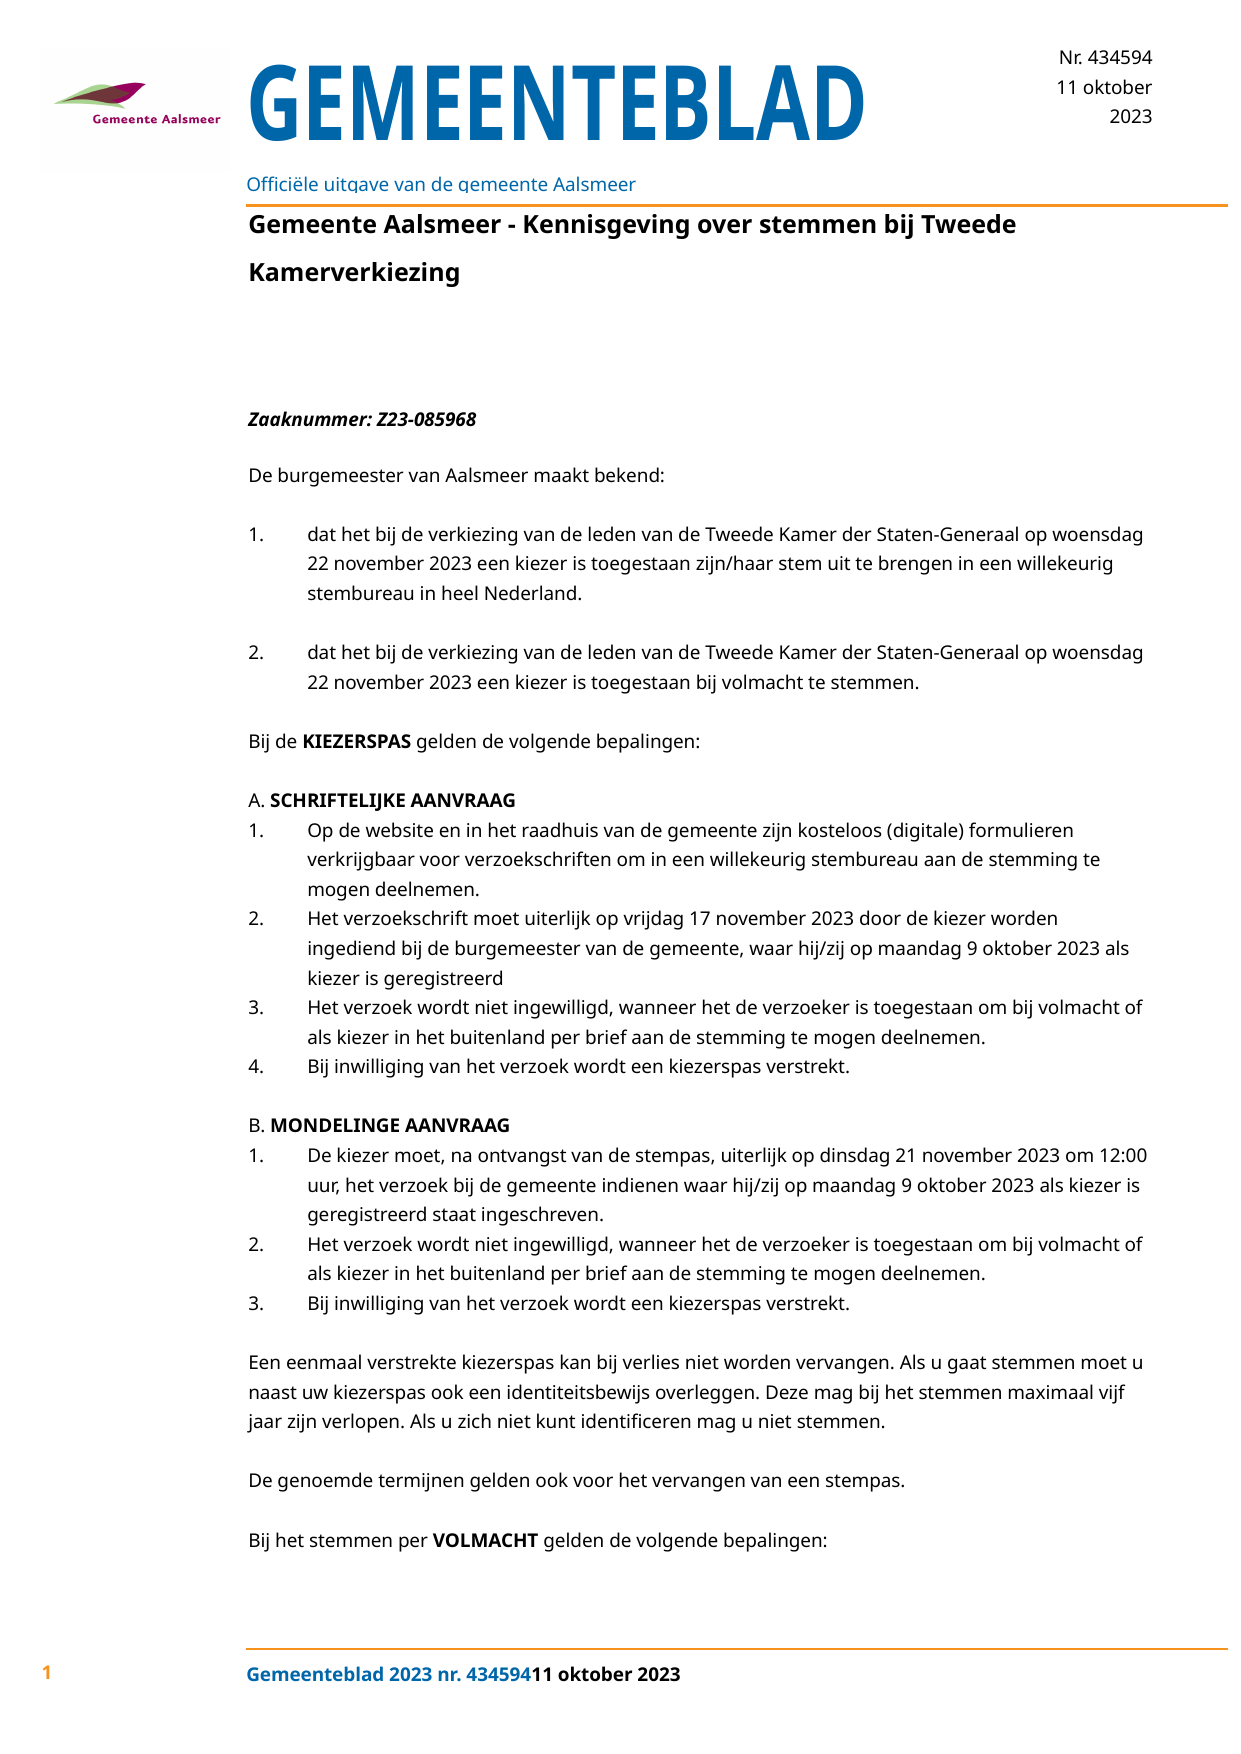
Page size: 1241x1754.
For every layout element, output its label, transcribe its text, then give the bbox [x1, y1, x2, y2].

text B. MONDELINGE AANVRAAG [248, 1113, 1152, 1138]
text Bij de KIEZERSPAS gelden de volgende bepalingen: [248, 728, 1152, 754]
list Bij inwilliging van het verzoek wordt een kiezerspas verstrekt. [248, 1053, 1152, 1079]
list Bij inwilliging van het verzoek wordt een kiezerspas verstrekt. [248, 1290, 1152, 1316]
list Het verzoek wordt niet ingewilligd, wanneer het de verzoeker is toegestaan om bij volmacht of als kiezer in het buitenland per brief aan de stemming te mogen deelnemen. [248, 994, 1152, 1049]
list Op de website en in het raadhuis van de gemeente zijn kosteloos (digitale) formulieren verkrijgbaar voor verzoekschriften om in een willekeurig stembureau aan de stemming te mogen deelnemen. [248, 817, 1152, 902]
text Bij het stemmen per VOLMACHT gelden de volgende bepalingen: [248, 1527, 1152, 1552]
text Een eenmaal verstrekte kiezerspas kan bij verlies niet worden vervangen. Als u gaat stemmen moet u naast uw kiezerspas ook een identiteitsbewijs overleggen. Deze mag bij het stemmen maximaal vijf jaar zijn verlopen. Als u zich niet kunt identificeren mag u niet stemmen. [248, 1349, 1152, 1434]
picture [41, 47, 231, 172]
text De burgemeester van Aalsmeer maakt bekend: [248, 462, 1152, 487]
text De genoemde termijnen gelden ook voor het vervangen van een stempas. [248, 1468, 1152, 1493]
list Het verzoek wordt niet ingewilligd, wanneer het de verzoeker is toegestaan om bij volmacht of als kiezer in het buitenland per brief aan de stemming te mogen deelnemen. [248, 1231, 1152, 1286]
list Het verzoekschrift moet uiterlijk op vrijdag 17 november 2023 door de kiezer worden ingediend bij de burgemeester van de gemeente, waar hij/zij op maandag 9 oktober 2023 als kiezer is geregistreerd [248, 906, 1152, 990]
text Zaaknummer: Z23-085968 [248, 406, 1152, 432]
text A. SCHRIFTELIJKE AANVRAAG [248, 787, 1152, 813]
text Gemeente Aalsmeer - Kennisgeving over stemmen bij Tweede Kamerverkiezing [248, 207, 1152, 288]
list dat het bij de verkiezing van de leden van de Tweede Kamer der Staten-Generaal op woensdag 22 november 2023 een kiezer is toegestaan bij volmacht te stemmen. [248, 639, 1152, 694]
list De kiezer moet, na ontvangst van de stempas, uiterlijk op dinsdag 21 november 2023 om 12:00 uur, het verzoek bij de gemeente indienen waar hij/zij op maandag 9 oktober 2023 als kiezer is geregistreerd staat ingeschreven. [248, 1142, 1152, 1227]
list dat het bij de verkiezing van de leden van de Tweede Kamer der Staten-Generaal op woensdag 22 november 2023 een kiezer is toegestaan zijn/haar stem uit te brengen in een willekeurig stembureau in heel Nederland. [248, 521, 1152, 606]
